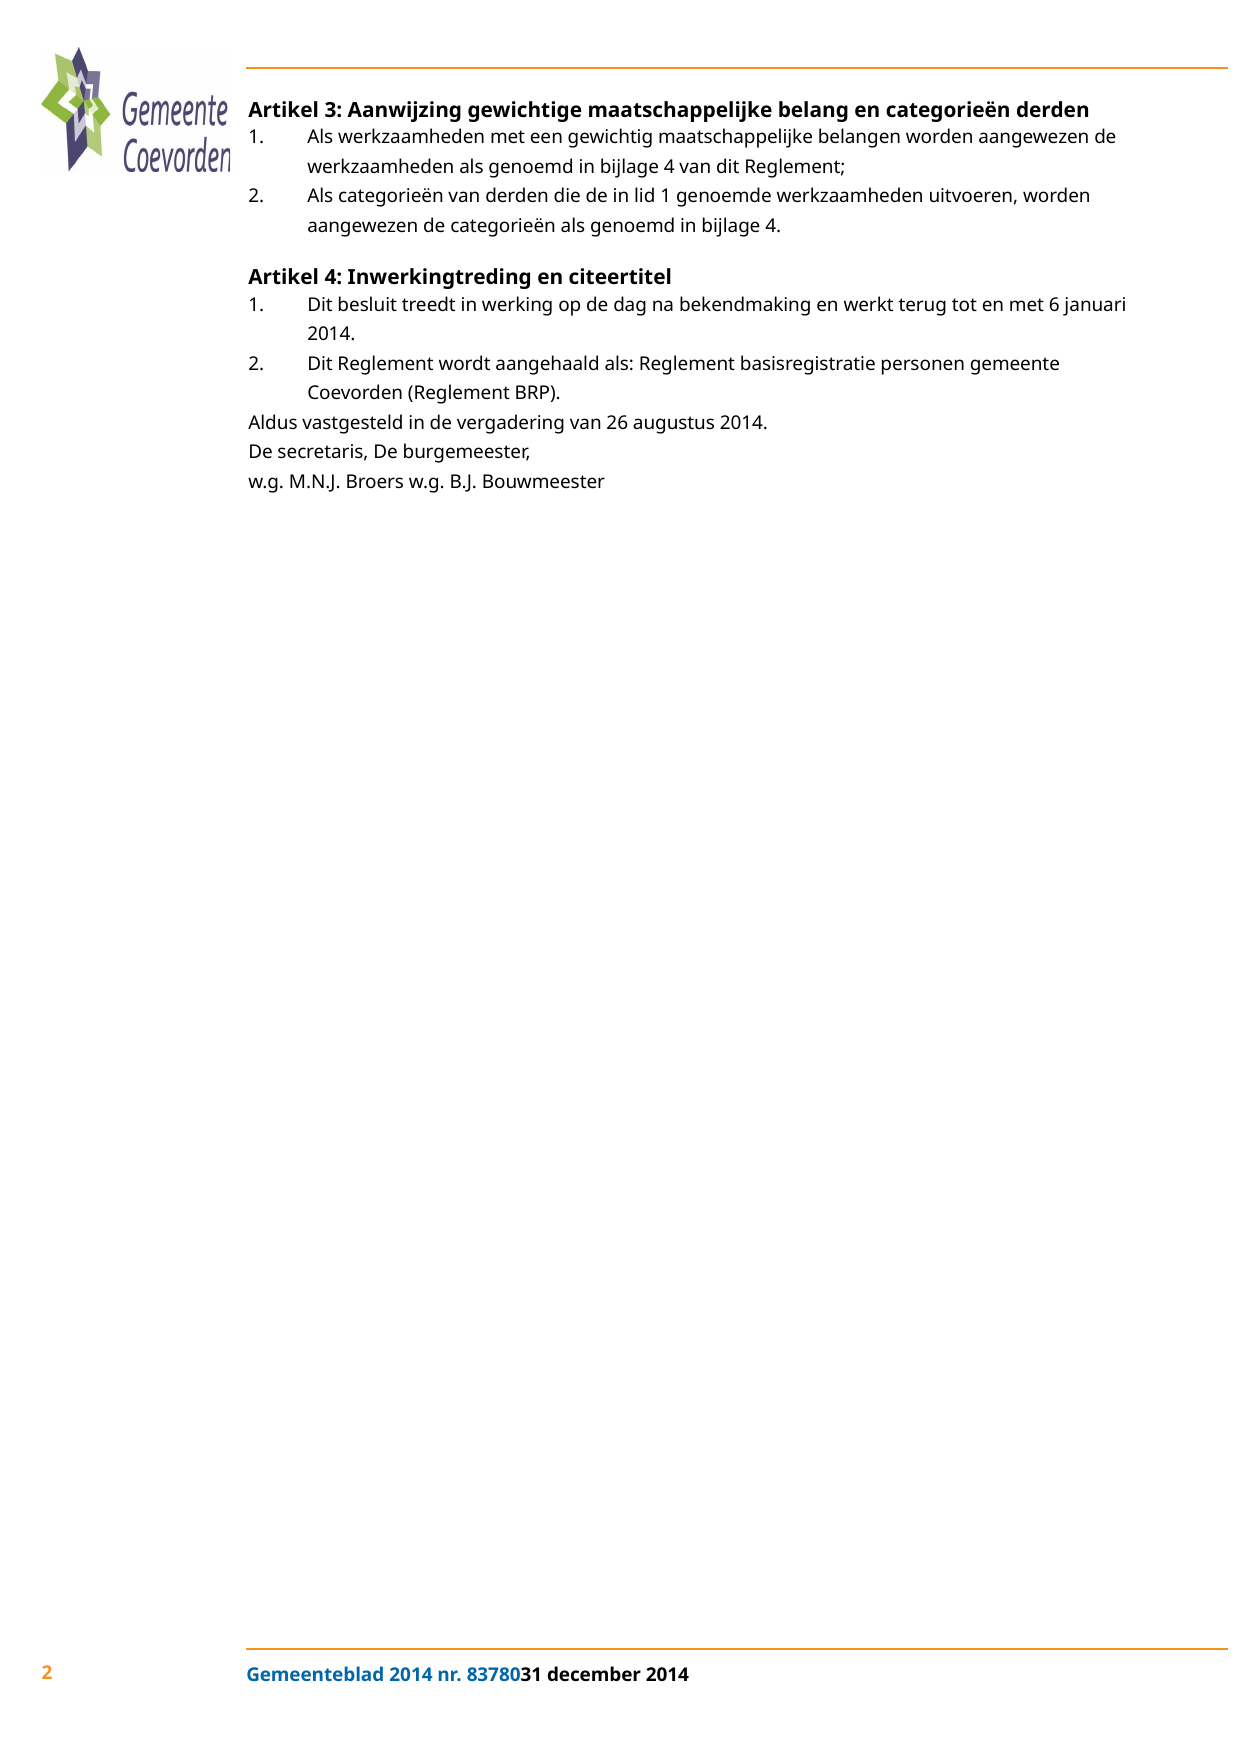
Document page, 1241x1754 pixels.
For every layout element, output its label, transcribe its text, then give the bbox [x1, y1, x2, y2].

text De secretaris, De burgemeester, [248, 439, 1152, 464]
text Artikel 4: Inwerkingtreding en citeertitel [248, 262, 1152, 291]
list Dit besluit treedt in werking op de dag na bekendmaking en werkt terug tot en met 6 januari 2014. [248, 291, 1152, 346]
text Artikel 3: Aanwijzing gewichtige maatschappelijke belang en categorieën derden [248, 95, 1152, 123]
text Aldus vastgesteld in de vergadering van 26 augustus 2014. [248, 409, 1152, 435]
list Als categorieën van derden die de in lid 1 genoemde werkzaamheden uitvoeren, worden aangewezen de categorieën als genoemd in bijlage 4. [248, 182, 1152, 238]
list Dit Reglement wordt aangehaald als: Reglement basisregistratie personen gemeente Coevorden (Reglement BRP). [248, 350, 1152, 405]
picture [41, 47, 231, 172]
list Als werkzaamheden met een gewichtig maatschappelijke belangen worden aangewezen de werkzaamheden als genoemd in bijlage 4 van dit Reglement; [248, 123, 1152, 178]
text w.g. M.N.J. Broers w.g. B.J. Bouwmeester [248, 468, 1152, 494]
